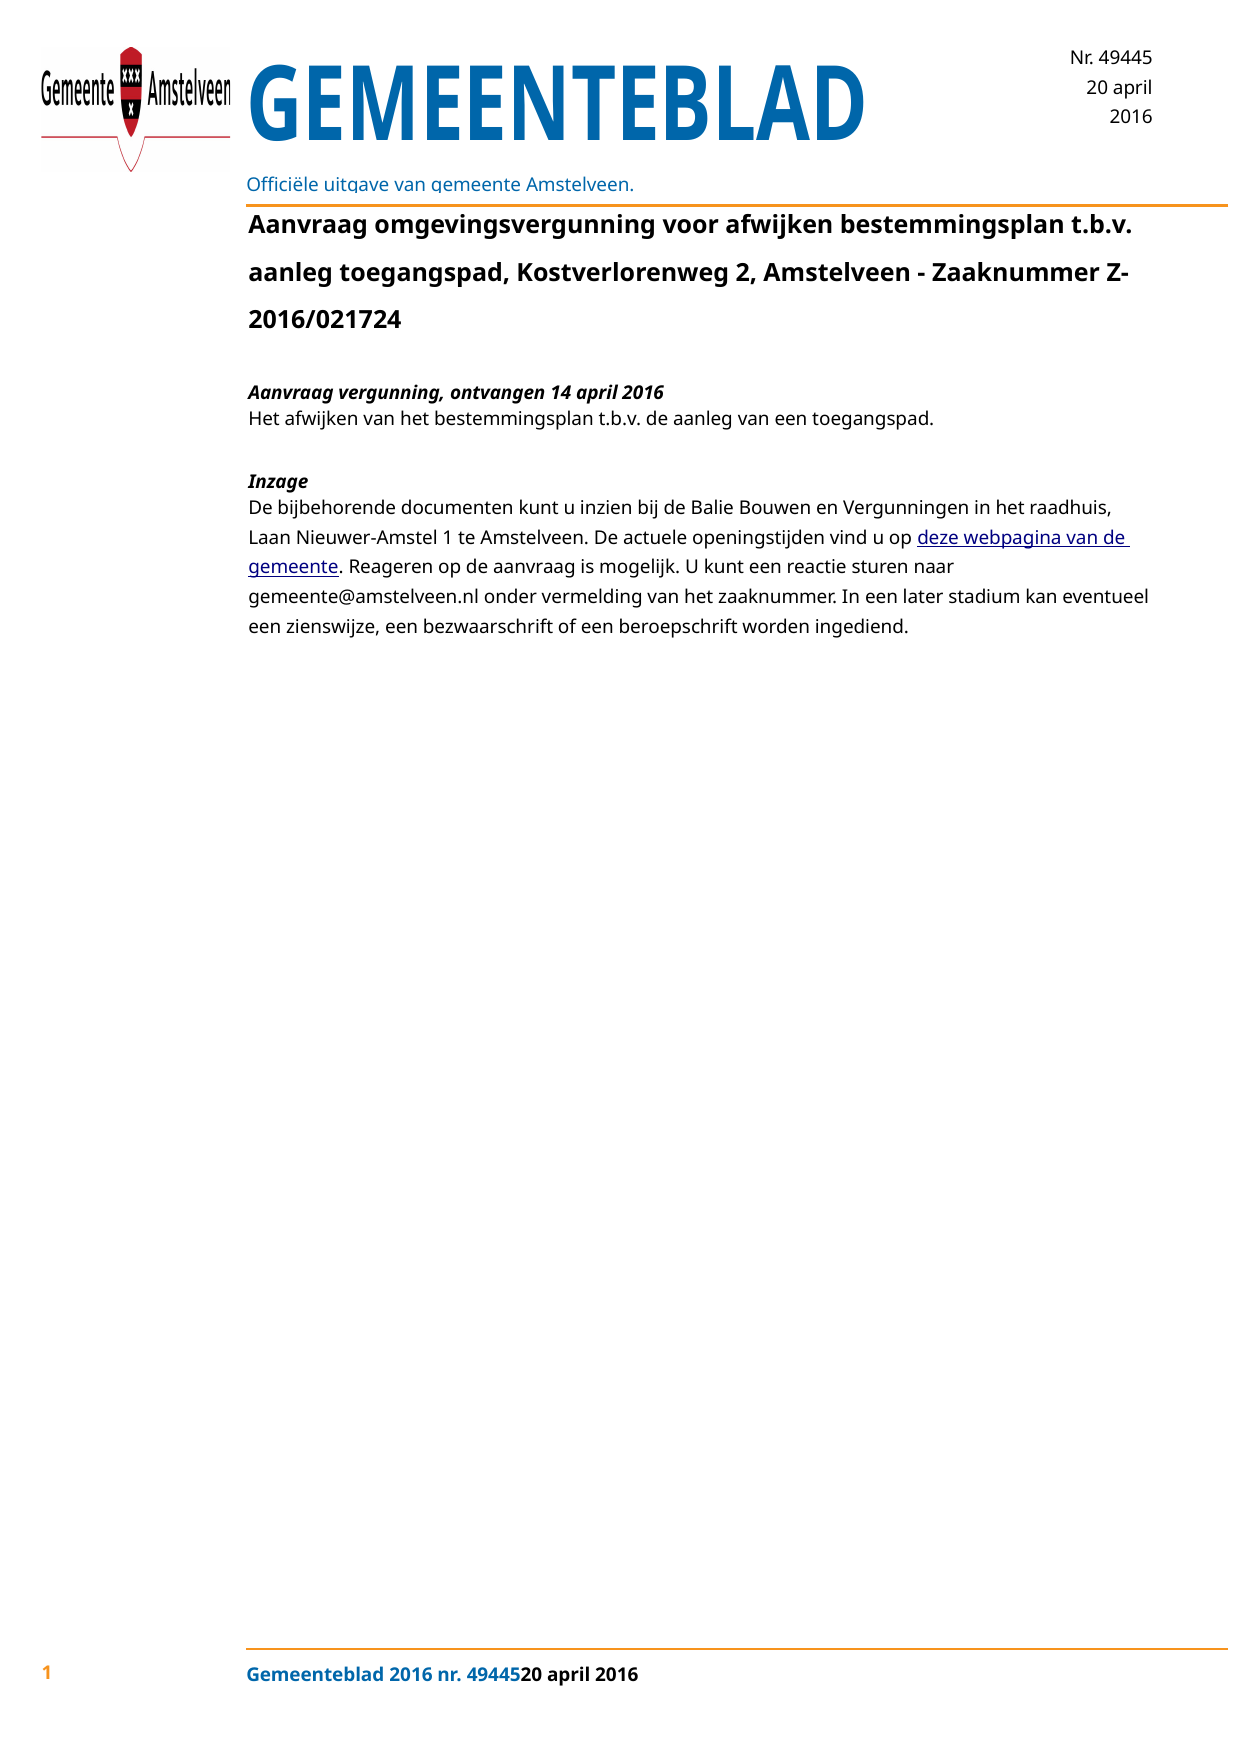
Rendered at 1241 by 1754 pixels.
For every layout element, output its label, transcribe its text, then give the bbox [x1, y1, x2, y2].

text Aanvraag omgevingsvergunning voor afwijken bestemmingsplan t.b.v. aanleg toegangspad, Kostverlorenweg 2, Amstelveen - Zaaknummer Z-2016/021724 [248, 207, 1152, 336]
text De bijbehorende documenten kunt u inzien bij de Balie Bouwen en Vergunningen in het raadhuis, Laan Nieuwer-Amstel 1 te Amstelveen. De actuele openingstijden vind u op deze webpagina van de gemeente. Reageren op de aanvraag is mogelijk. U kunt een reactie sturen naar gemeente@amstelveen.nl onder vermelding van het zaaknummer. In een later stadium kan eventueel een zienswijze, een bezwaarschrift of een beroepschrift worden ingediend. [248, 494, 1152, 638]
text Het afwijken van het bestemmingsplan t.b.v. de aanleg van een toegangspad. [248, 405, 1152, 431]
text Inzage [248, 469, 1152, 494]
picture [41, 47, 231, 172]
text Aanvraag vergunning, ontvangen 14 april 2016 [248, 379, 1152, 405]
